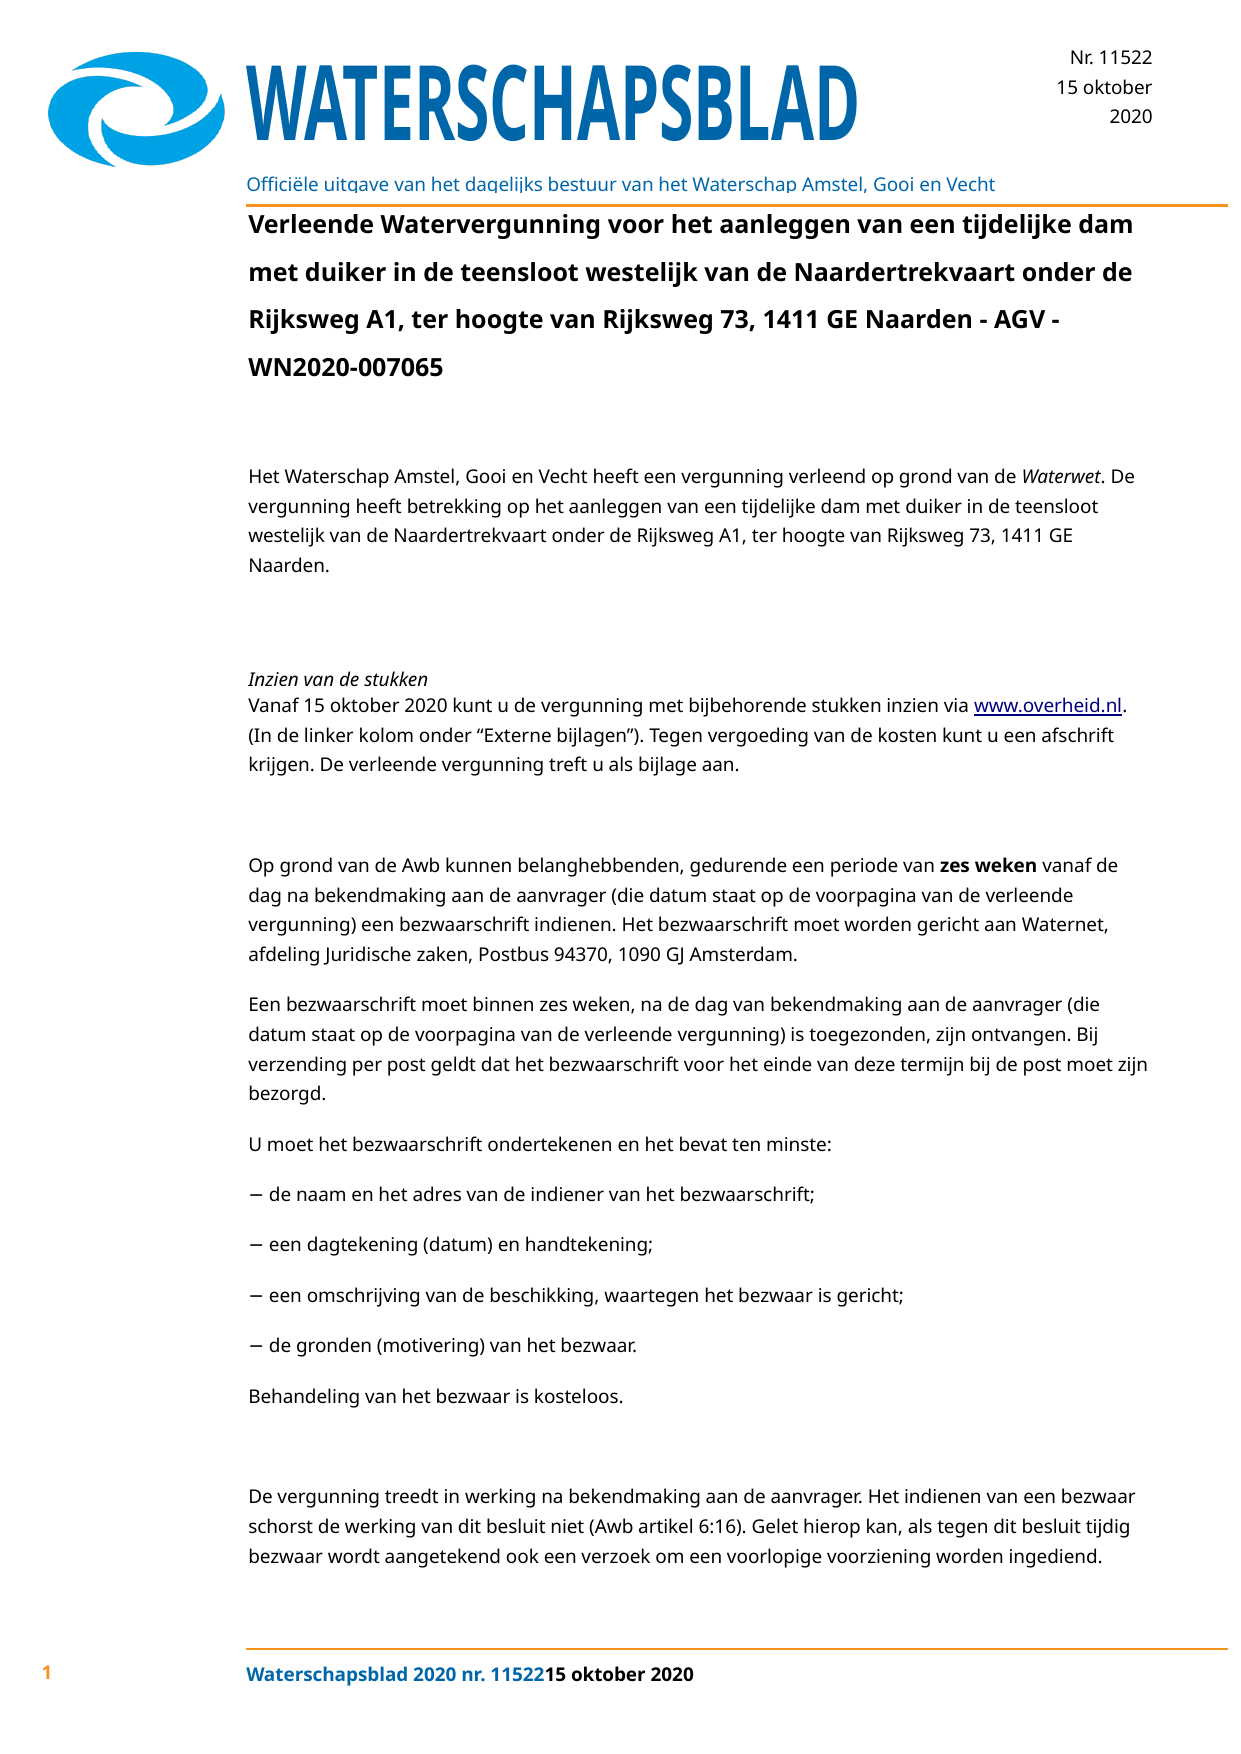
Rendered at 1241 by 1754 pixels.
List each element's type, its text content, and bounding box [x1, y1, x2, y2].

text Behandeling van het bezwaar is kosteloos. [248, 1383, 1152, 1408]
text − de gronden (motivering) van het bezwaar. [248, 1332, 1152, 1358]
text Inzien van de stukken [248, 667, 1152, 692]
picture [41, 47, 231, 172]
text Verleende Watervergunning voor het aanleggen van een tijdelijke dam met duiker in de teensloot westelijk van de Naardertrekvaart onder de Rijksweg A1, ter hoogte van Rijksweg 73, 1411 GE Naarden - AGV - WN2020-007065 [248, 207, 1152, 384]
text Op grond van de Awb kunnen belanghebbenden, gedurende een periode van zes weken vanaf de dag na bekendmaking aan de aanvrager (die datum staat op de voorpagina van de verleende vergunning) een bezwaarschrift indienen. Het bezwaarschrift moet worden gericht aan Waternet, afdeling Juridische zaken, Postbus 94370, 1090 GJ Amsterdam. [248, 852, 1152, 967]
text De vergunning treedt in werking na bekendmaking aan de aanvrager. Het indienen van een bezwaar schorst de werking van dit besluit niet (Awb artikel 6:16). Gelet hierop kan, als tegen dit besluit tijdig bezwaar wordt aangetekend ook een verzoek om een voorlopige voorziening worden ingediend. [248, 1484, 1152, 1568]
text − een omschrijving van de beschikking, waartegen het bezwaar is gericht; [248, 1282, 1152, 1308]
text Het Waterschap Amstel, Gooi en Vecht heeft een vergunning verleend op grond van de Waterwet. De vergunning heeft betrekking op het aanleggen van een tijdelijke dam met duiker in de teensloot westelijk van de Naardertrekvaart onder de Rijksweg A1, ter hoogte van Rijksweg 73, 1411 GE Naarden. [248, 463, 1152, 578]
text − een dagtekening (datum) en handtekening; [248, 1232, 1152, 1257]
text − de naam en het adres van de indiener van het bezwaarschrift; [248, 1181, 1152, 1207]
text U moet het bezwaarschrift ondertekenen en het bevat ten minste: [248, 1131, 1152, 1156]
text Vanaf 15 oktober 2020 kunt u de vergunning met bijbehorende stukken inzien via www.overheid.nl. (In de linker kolom onder “Externe bijlagen”). Tegen vergoeding van de kosten kunt u een afschrift krijgen. De verleende vergunning treft u als bijlage aan. [248, 692, 1152, 777]
text Een bezwaarschrift moet binnen zes weken, na de dag van bekendmaking aan de aanvrager (die datum staat op de voorpagina van de verleende vergunning) is toegezonden, zijn ontvangen. Bij verzending per post geldt dat het bezwaarschrift voor het einde van deze termijn bij de post moet zijn bezorgd. [248, 992, 1152, 1106]
